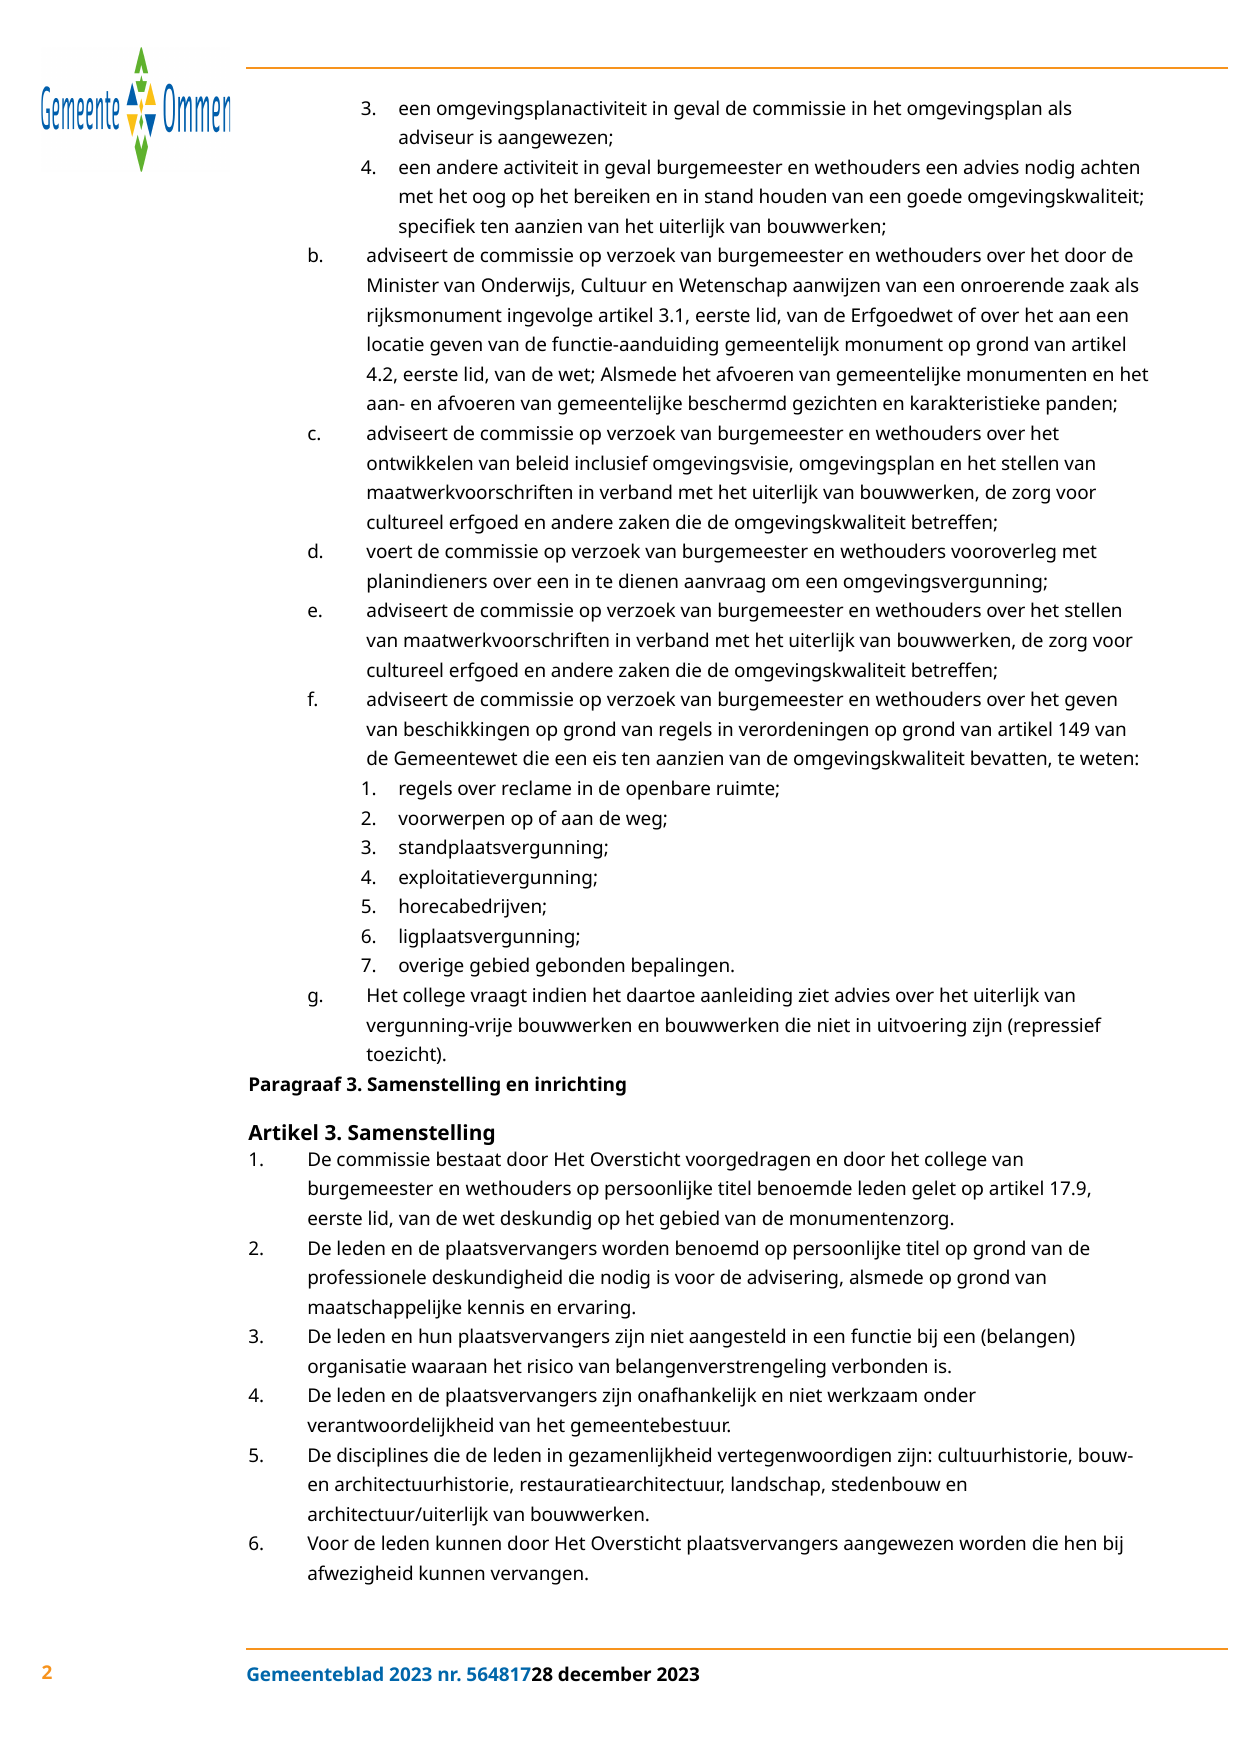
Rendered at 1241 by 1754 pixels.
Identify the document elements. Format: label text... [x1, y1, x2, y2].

list adviseert de commissie op verzoek van burgemeester en wethouders over het geven van beschikkingen op grond van regels in verordeningen op grond van artikel 149 van de Gemeentewet die een eis ten aanzien van de omgevingskwaliteit bevatten, te weten: [307, 686, 1152, 771]
list exploitatievergunning; [361, 864, 1152, 890]
list adviseert de commissie op verzoek van burgemeester en wethouders over het door de [307, 243, 1152, 268]
list adviseert de commissie op verzoek van burgemeester en wethouders over het ontwikkelen van beleid inclusief omgevingsvisie, omgevingsplan en het stellen van maatwerkvoorschriften in verband met het uiterlijk van bouwwerken, de zorg voor cultureel erfgoed en andere zaken die de omgevingskwaliteit betreffen; [307, 420, 1152, 535]
list adviseert de commissie op verzoek van burgemeester en wethouders over het stellen van maatwerkvoorschriften in verband met het uiterlijk van bouwwerken, de zorg voor cultureel erfgoed en andere zaken die de omgevingskwaliteit betreffen; [307, 598, 1152, 683]
list De leden en hun plaatsvervangers zijn niet aangesteld in een functie bij een (belangen) organisatie waaraan het risico van belangenverstrengeling verbonden is. [248, 1323, 1152, 1379]
list Het college vraagt indien het daartoe aanleiding ziet advies over het uiterlijk van vergunning-vrije bouwwerken en bouwwerken die niet in uitvoering zijn (repressief toezicht). [307, 982, 1152, 1067]
list een andere activiteit in geval burgemeester en wethouders een advies nodig achten met het oog op het bereiken en in stand houden van een goede omgevingskwaliteit; specifiek ten aanzien van het uiterlijk van bouwwerken; [361, 154, 1152, 239]
list voert de commissie op verzoek van burgemeester en wethouders vooroverleg met planindieners over een in te dienen aanvraag om een omgevingsvergunning; [307, 538, 1152, 594]
picture [41, 47, 231, 172]
list De disciplines die de leden in gezamenlijkheid vertegenwoordigen zijn: cultuurhistorie, bouw- en architectuurhistorie, restauratiearchitectuur, landschap, stedenbouw en architectuur/uiterlijk van bouwwerken. [248, 1442, 1152, 1527]
text Artikel 3. Samenstelling [248, 1118, 1152, 1146]
list een omgevingsplanactiviteit in geval de commissie in het omgevingsplan als adviseur is aangewezen; [361, 95, 1152, 150]
list regels over reclame in de openbare ruimte; [361, 775, 1152, 801]
list Voor de leden kunnen door Het Oversticht plaatsvervangers aangewezen worden die hen bij afwezigheid kunnen vervangen. [248, 1531, 1152, 1586]
list Minister van Onderwijs, Cultuur en Wetenschap aanwijzen van een onroerende zaak als rijksmonument ingevolge artikel 3.1, eerste lid, van de Erfgoedwet of over het aan een locatie geven van de functie-aanduiding gemeentelijk monument op grond van artikel 4.2, eerste lid, van de wet; Alsmede het afvoeren van gemeentelijke monumenten en het aan- en afvoeren van gemeentelijke beschermd gezichten en karakteristieke panden; [307, 272, 1152, 416]
list voorwerpen op of aan de weg; [361, 805, 1152, 831]
list De leden en de plaatsvervangers zijn onafhankelijk en niet werkzaam onder verantwoordelijkheid van het gemeentebestuur. [248, 1383, 1152, 1438]
list ligplaatsvergunning; [361, 923, 1152, 949]
list De leden en de plaatsvervangers worden benoemd op persoonlijke titel op grond van de professionele deskundigheid die nodig is voor de advisering, alsmede op grond van maatschappelijke kennis en ervaring. [248, 1235, 1152, 1320]
list De commissie bestaat door Het Oversticht voorgedragen en door het college van burgemeester en wethouders op persoonlijke titel benoemde leden gelet op artikel 17.9, eerste lid, van de wet deskundig op het gebied van de monumentenzorg. [248, 1146, 1152, 1231]
list overige gebied gebonden bepalingen. [361, 953, 1152, 978]
text Paragraaf 3. Samenstelling en inrichting [248, 1071, 1152, 1097]
list standplaatsvergunning; [361, 834, 1152, 860]
list horecabedrijven; [361, 893, 1152, 919]
